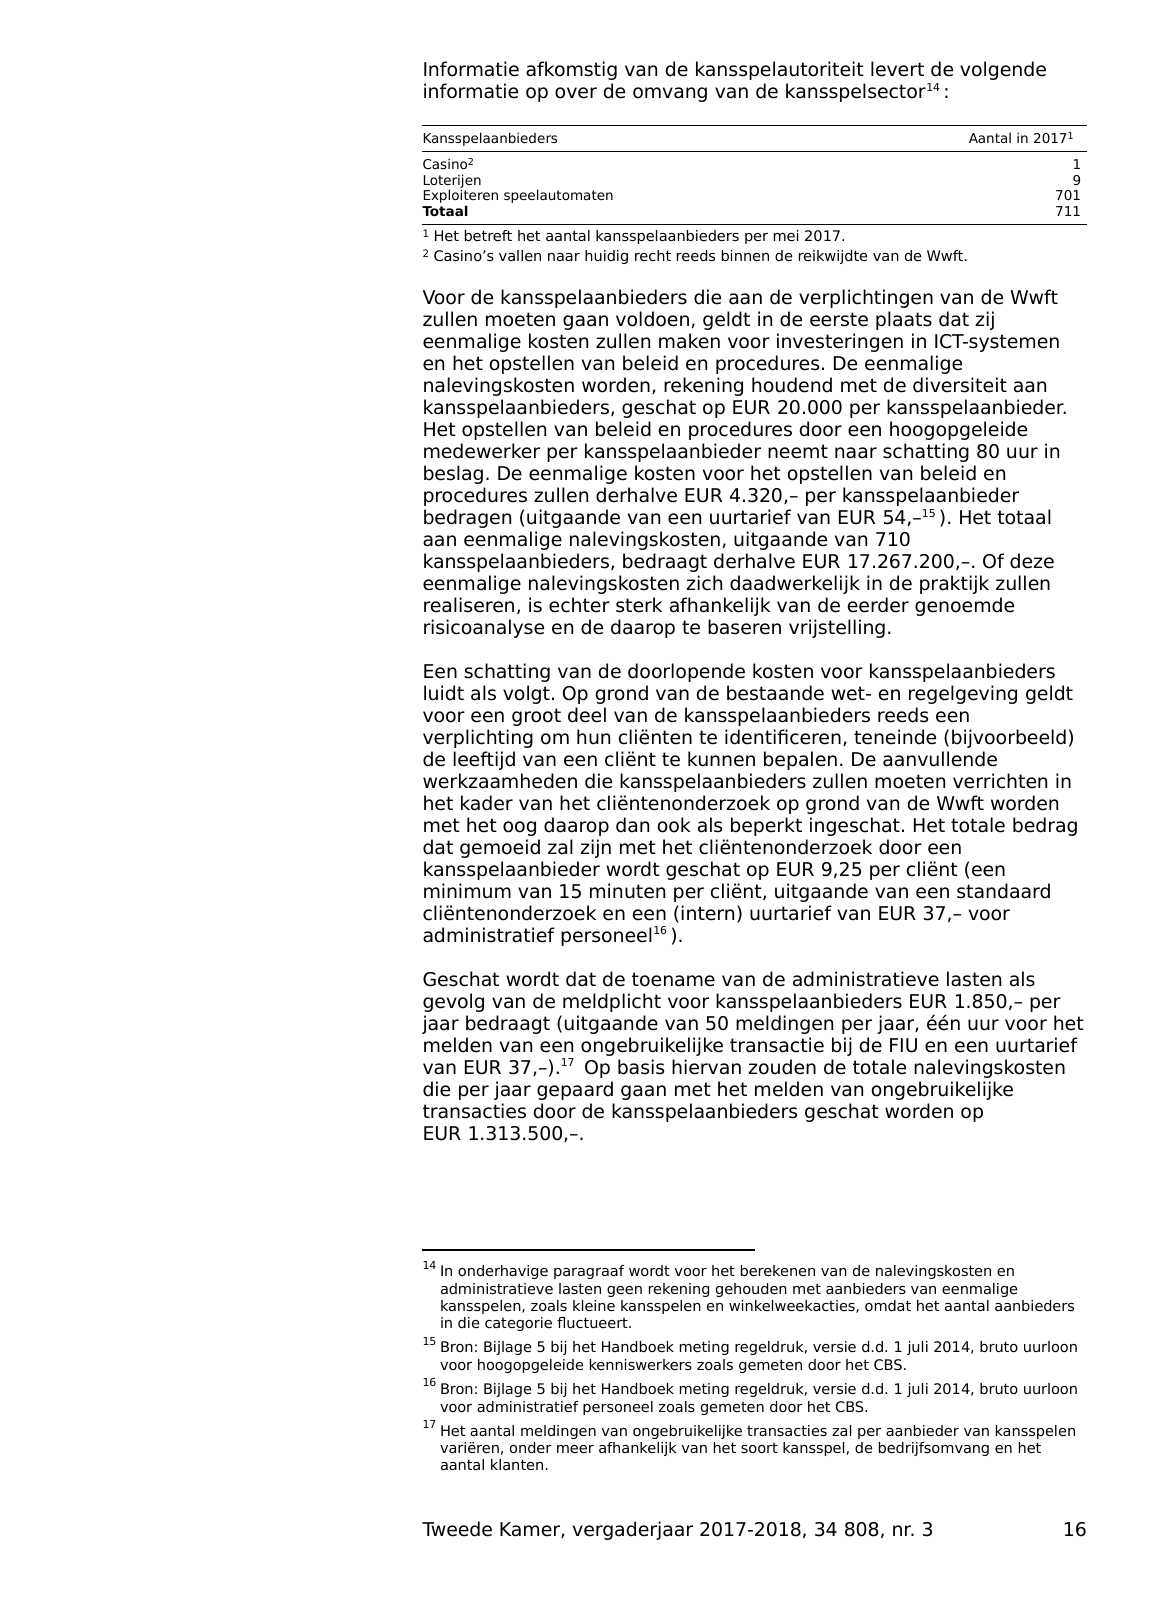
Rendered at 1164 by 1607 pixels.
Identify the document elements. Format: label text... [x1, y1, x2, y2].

table_header Aantal in 20171 [954, 126, 1087, 151]
text Bron: Bijlage 5 bij het Handboek meting regeldruk, versie d.d. 1 juli 2014, bruto uurloon voor hoogopgeleide kenniswerkers zoals gemeten door het CBS. [422, 1335, 1087, 1374]
text In onderhavige paragraaf wordt voor het berekenen van de nalevingskosten en administratieve lasten geen rekening gehouden met aanbieders van eenmalige kansspelen, zoals kleine kansspelen en winkelweekacties, omdat het aantal aanbieders in die categorie fluctueert. [422, 1259, 1087, 1332]
text Voor de kansspelaanbieders die aan de verplichtingen van de Wwft zullen moeten gaan voldoen, geldt in de eerste plaats dat zij eenmalige kosten zullen maken voor investeringen in ICT-systemen en het opstellen van beleid en procedures. De eenmalige nalevingskosten worden, rekening houdend met de diversiteit aan kansspelaanbieders, geschat op EUR 20.000 per kansspelaanbieder. Het opstellen van beleid en procedures door een hoogopgeleide medewerker per kansspelaanbieder neemt naar schatting 80 uur in beslag. De eenmalige kosten voor het opstellen van beleid en procedures zullen derhalve EUR 4.320,– per kansspelaanbieder bedragen (uitgaande van een uurtarief van EUR 54,–). Het totaal aan eenmalige nalevingskosten, uitgaande van 710 kansspelaanbieders, bedraagt derhalve EUR 17.267.200,–. Of deze eenmalige nalevingskosten zich daadwerkelijk in de praktijk zullen realiseren, is echter sterk afhankelijk van de eerder genoemde risicoanalyse en de daarop te baseren vrijstelling. [422, 287, 1087, 639]
text Een schatting van de doorlopende kosten voor kansspelaanbieders luidt als volgt. Op grond van de bestaande wet- en regelgeving geldt voor een groot deel van de kansspelaanbieders reeds een verplichting om hun cliënten te identificeren, teneinde (bijvoorbeeld) de leeftijd van een cliënt te kunnen bepalen. De aanvullende werkzaamheden die kansspelaanbieders zullen moeten verrichten in het kader van het cliëntenonderzoek op grond van de Wwft worden met het oog daarop dan ook als beperkt ingeschat. Het totale bedrag dat gemoeid zal zijn met het cliëntenonderzoek door een kansspelaanbieder wordt geschat op EUR 9,25 per cliënt (een minimum van 15 minuten per cliënt, uitgaande van een standaard cliëntenonderzoek en een (intern) uurtarief van EUR 37,– voor administratief personeel). [422, 661, 1087, 947]
text Bron: Bijlage 5 bij het Handboek meting regeldruk, versie d.d. 1 juli 2014, bruto uurloon voor administratief personeel zoals gemeten door het CBS. [422, 1377, 1087, 1416]
table_header Kansspelaanbieders [422, 126, 954, 151]
text Informatie afkomstig van de kansspelautoriteit levert de volgende informatie op over de omvang van de kansspelsector: [422, 59, 1087, 103]
table_cell 1 Het betreft het aantal kansspelaanbieders per mei 2017. 2 Casino’s vallen naar huidig recht reeds binnen de reikwijdte van de Wwft. [422, 225, 1087, 265]
table_cell Totaal [422, 204, 954, 224]
table_cell 9 [954, 173, 1087, 188]
table_cell Casino2 [422, 152, 954, 172]
text Geschat wordt dat de toename van de administratieve lasten als gevolg van de meldplicht voor kansspelaanbieders EUR 1.850,– per jaar bedraagt (uitgaande van 50 meldingen per jaar, één uur voor het melden van een ongebruikelijke transactie bij de FIU en een uurtarief van EUR 37,–). Op basis hiervan zouden de totale nalevingskosten die per jaar gepaard gaan met het melden van ongebruikelijke transacties door de kansspelaanbieders geschat worden op EUR 1.313.500,–. [422, 969, 1087, 1145]
table_cell 711 [954, 204, 1087, 224]
table_cell 1 [954, 152, 1087, 172]
table_cell 701 [954, 188, 1087, 204]
table_cell Loterijen [422, 173, 954, 188]
table_cell Exploiteren speelautomaten [422, 188, 954, 204]
text Het aantal meldingen van ongebruikelijke transacties zal per aanbieder van kansspelen variëren, onder meer afhankelijk van het soort kansspel, de bedrijfsomvang en het aantal klanten. [422, 1418, 1087, 1474]
